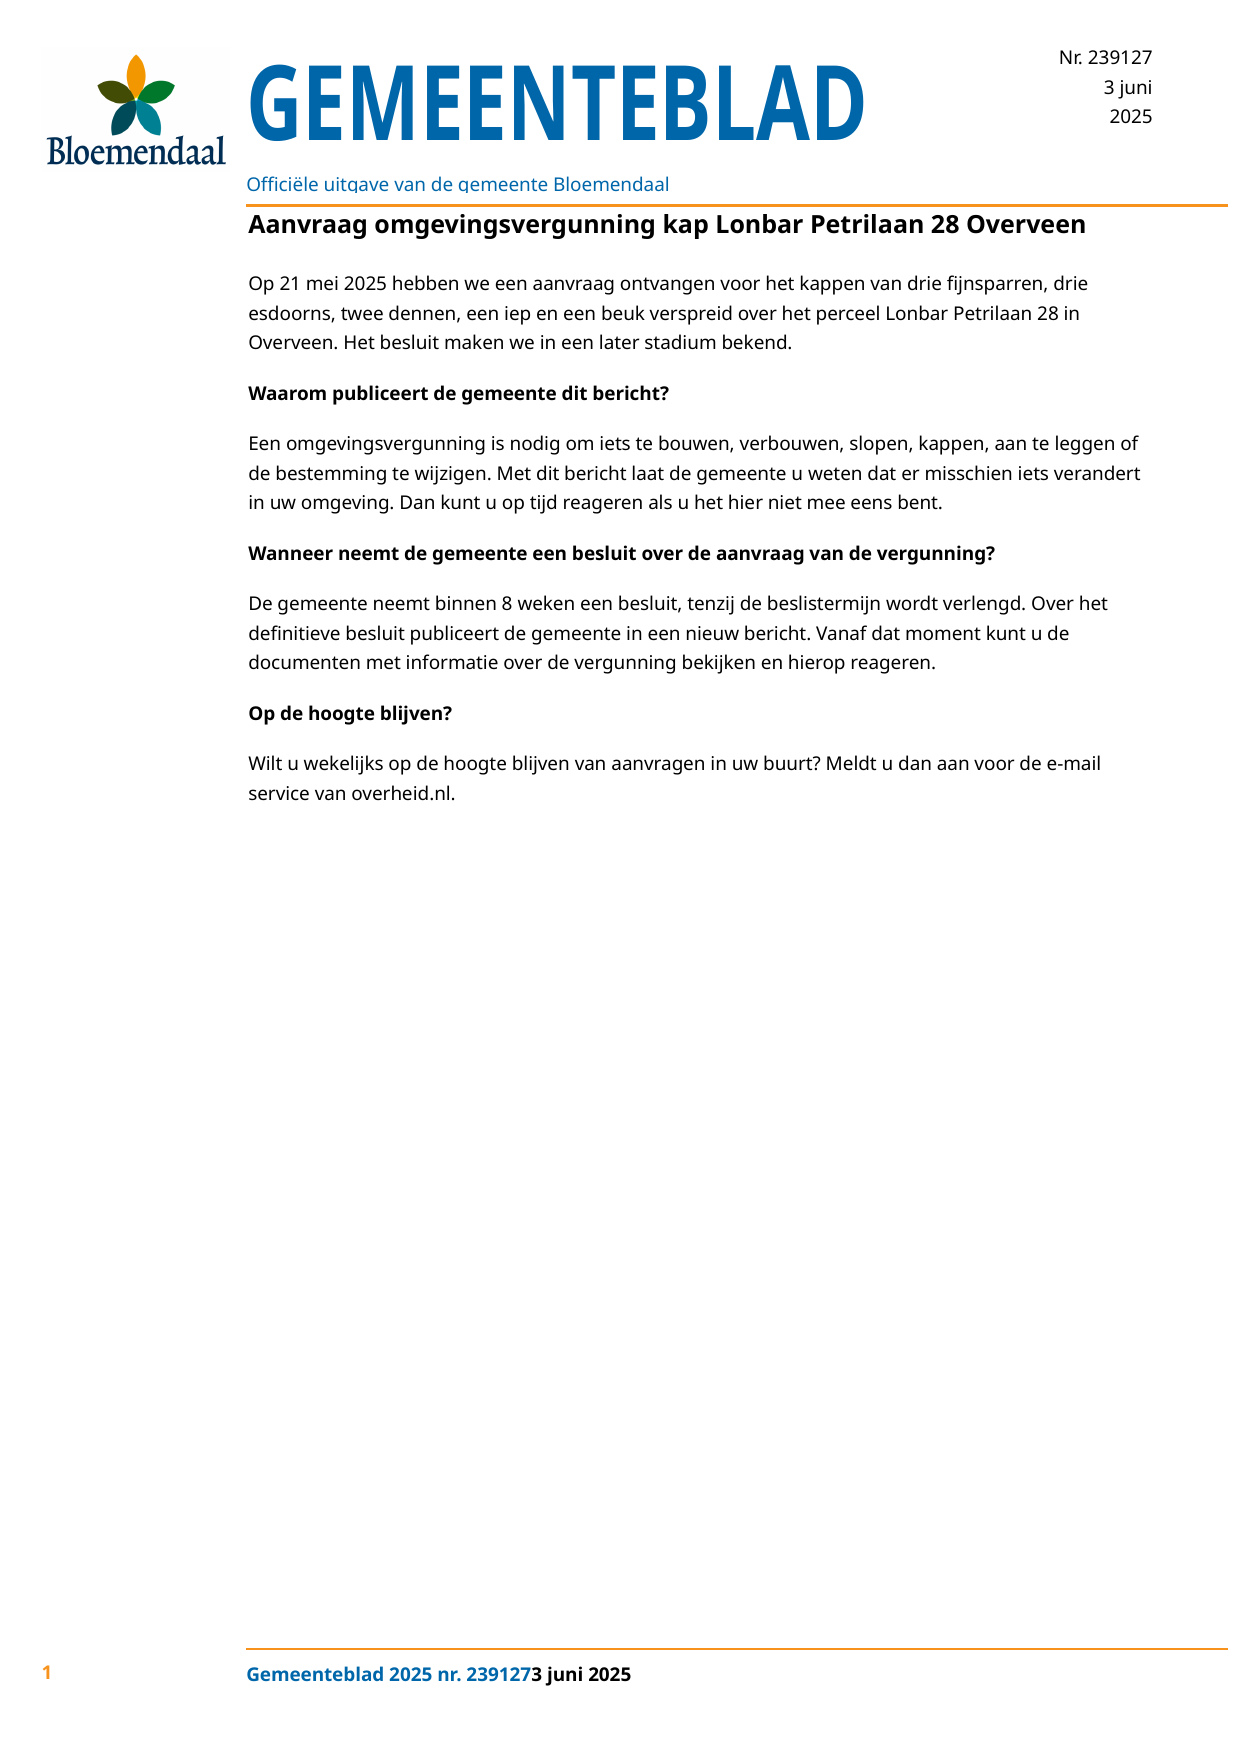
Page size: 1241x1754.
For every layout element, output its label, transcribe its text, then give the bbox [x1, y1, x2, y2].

text Op de hoogte blijven? [248, 700, 1152, 726]
text Op 21 mei 2025 hebben we een aanvraag ontvangen voor het kappen van drie fijnsparren, drie esdoorns, twee dennen, een iep en een beuk verspreid over het perceel Lonbar Petrilaan 28 in Overveen. Het besluit maken we in een later stadium bekend. [248, 270, 1152, 355]
text Wilt u wekelijks op de hoogte blijven van aanvragen in uw buurt? Meldt u dan aan voor de e-mail service van overheid.nl. [248, 750, 1152, 806]
text Waarom publiceert de gemeente dit bericht? [248, 380, 1152, 406]
text Een omgevingsvergunning is nodig om iets te bouwen, verbouwen, slopen, kappen, aan te leggen of de bestemming te wijzigen. Met dit bericht laat de gemeente u weten dat er misschien iets verandert in uw omgeving. Dan kunt u op tijd reageren als u het hier niet mee eens bent. [248, 430, 1152, 515]
text De gemeente neemt binnen 8 weken een besluit, tenzij de beslistermijn wordt verlengd. Over het definitieve besluit publiceert de gemeente in een nieuw bericht. Vanaf dat moment kunt u de documenten met informatie over de vergunning bekijken en hierop reageren. [248, 590, 1152, 675]
text Wanneer neemt de gemeente een besluit over de aanvraag van de vergunning? [248, 540, 1152, 566]
picture [41, 47, 231, 172]
text Aanvraag omgevingsvergunning kap Lonbar Petrilaan 28 Overveen [248, 207, 1152, 241]
